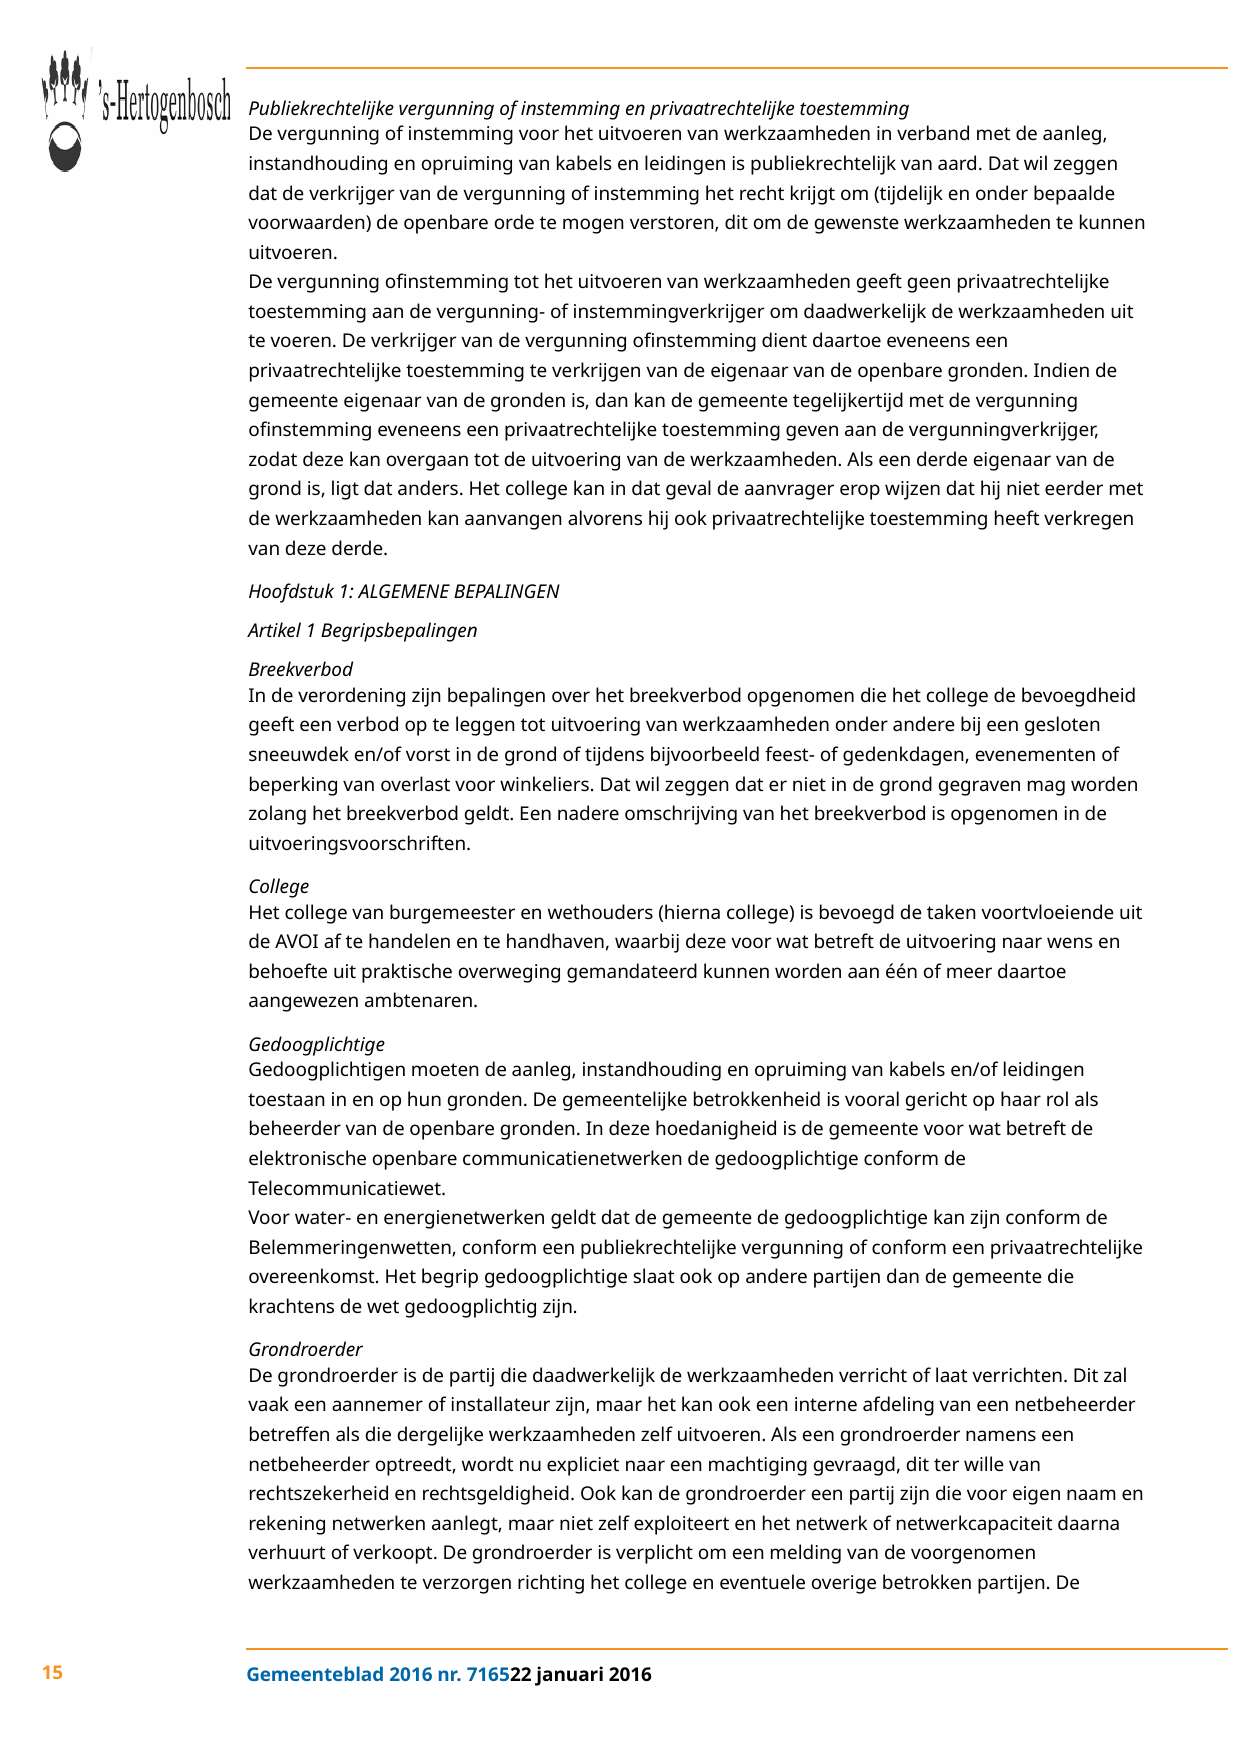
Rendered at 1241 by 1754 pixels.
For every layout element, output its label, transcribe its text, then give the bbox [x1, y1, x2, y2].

text Voor water- en energienetwerken geldt dat de gemeente de gedoogplichtige kan zijn conform de Belemmeringenwetten, conform een publiekrechtelijke vergunning of conform een privaatrechtelijke overeenkomst. Het begrip gedoogplichtige slaat ook op andere partijen dan de gemeente die krachtens de wet gedoogplichtig zijn. [248, 1204, 1152, 1319]
picture [41, 47, 231, 172]
text De vergunning ofinstemming tot het uitvoeren van werkzaamheden geeft geen privaatrechtelijke toestemming aan de vergunning- of instemmingverkrijger om daadwerkelijk de werkzaamheden uit te voeren. De verkrijger van de vergunning ofinstemming dient daartoe eveneens een privaatrechtelijke toestemming te verkrijgen van de eigenaar van de openbare gronden. Indien de gemeente eigenaar van de gronden is, dan kan de gemeente tegelijkertijd met de vergunning ofinstemming eveneens een privaatrechtelijke toestemming geven aan de vergunningverkrijger, zodat deze kan overgaan tot de uitvoering van de werkzaamheden. Als een derde eigenaar van de grond is, ligt dat anders. Het college kan in dat geval de aanvrager erop wijzen dat hij niet eerder met de werkzaamheden kan aanvangen alvorens hij ook privaatrechtelijke toestemming heeft verkregen van deze derde. [248, 268, 1152, 560]
text Hoofdstuk 1: ALGEMENE BEPALINGEN [248, 578, 1152, 603]
text Het college van burgemeester en wethouders (hierna college) is bevoegd de taken voortvloeiende uit de AVOI af te handelen en te handhaven, waarbij deze voor wat betreft de uitvoering naar wens en behoefte uit praktische overweging gemandateerd kunnen worden aan één of meer daartoe aangewezen ambtenaren. [248, 899, 1152, 1013]
text Gedoogplichtigen moeten de aanleg, instandhouding en opruiming van kabels en/of leidingen toestaan in en op hun gronden. De gemeentelijke betrokkenheid is vooral gericht op haar rol als beheerder van de openbare gronden. In deze hoedanigheid is de gemeente voor wat betreft de elektronische openbare communicatienetwerken de gedoogplichtige conform de Telecommunicatiewet. [248, 1056, 1152, 1201]
text Breekverbod [248, 656, 1152, 682]
text In de verordening zijn bepalingen over het breekverbod opgenomen die het college de bevoegdheid geeft een verbod op te leggen tot uitvoering van werkzaamheden onder andere bij een gesloten sneeuwdek en/of vorst in de grond of tijdens bijvoorbeeld feest- of gedenkdagen, evenementen of beperking van overlast voor winkeliers. Dat wil zeggen dat er niet in de grond gegraven mag worden zolang het breekverbod geldt. Een nadere omschrijving van het breekverbod is opgenomen in de uitvoeringsvoorschriften. [248, 682, 1152, 856]
text De grondroerder is de partij die daadwerkelijk de werkzaamheden verricht of laat verrichten. Dit zal vaak een aannemer of installateur zijn, maar het kan ook een interne afdeling van een netbeheerder betreffen als die dergelijke werkzaamheden zelf uitvoeren. Als een grondroerder namens een netbeheerder optreedt, wordt nu expliciet naar een machtiging gevraagd, dit ter wille van rechtszekerheid en rechtsgeldigheid. Ook kan de grondroerder een partij zijn die voor eigen naam en rekening netwerken aanlegt, maar niet zelf exploiteert en het netwerk of netwerkcapaciteit daarna verhuurt of verkoopt. De grondroerder is verplicht om een melding van de voorgenomen werkzaamheden te verzorgen richting het college en eventuele overige betrokken partijen. De [248, 1362, 1152, 1595]
text Grondroerder [248, 1336, 1152, 1362]
text Artikel 1 Begripsbepalingen [248, 617, 1152, 643]
text Gedoogplichtige [248, 1031, 1152, 1056]
text College [248, 873, 1152, 899]
text Publiekrechtelijke vergunning of instemming en privaatrechtelijke toestemming [248, 95, 1152, 121]
text De vergunning of instemming voor het uitvoeren van werkzaamheden in verband met de aanleg, instandhouding en opruiming van kabels en leidingen is publiekrechtelijk van aard. Dat wil zeggen dat de verkrijger van de vergunning of instemming het recht krijgt om (tijdelijk en onder bepaalde voorwaarden) de openbare orde te mogen verstoren, dit om de gewenste werkzaamheden te kunnen uitvoeren. [248, 121, 1152, 264]
